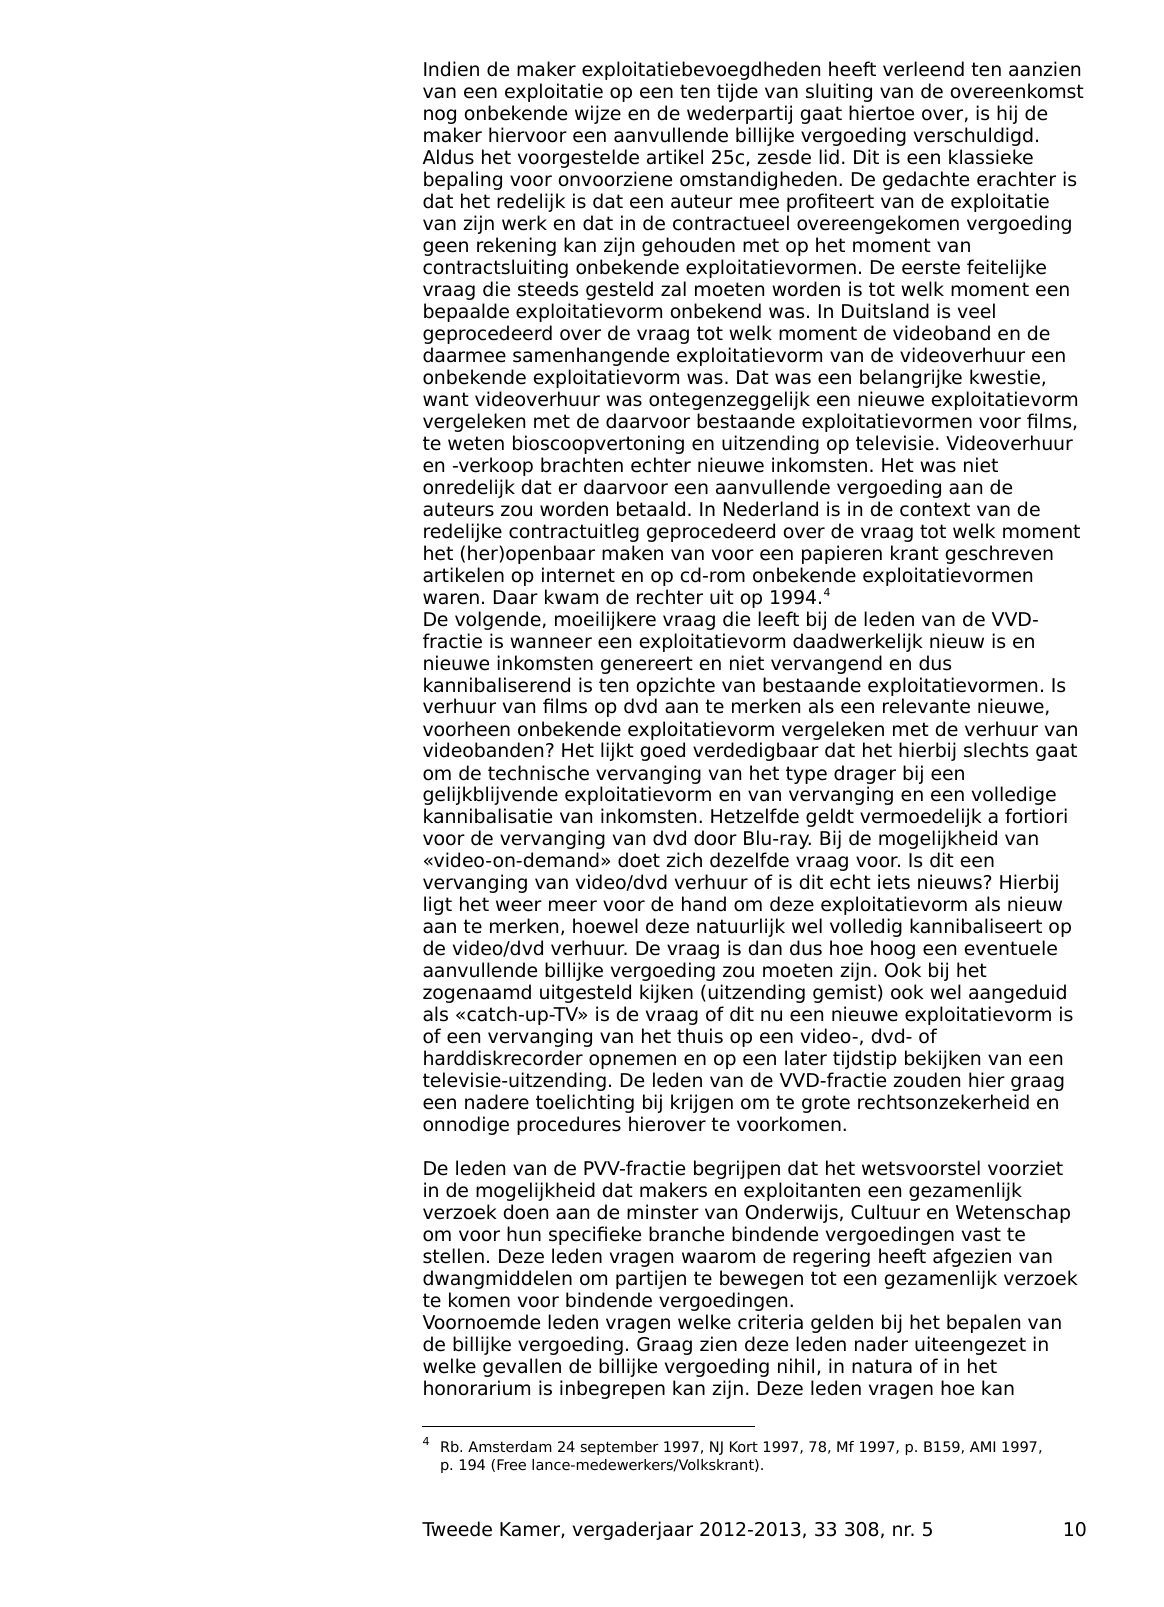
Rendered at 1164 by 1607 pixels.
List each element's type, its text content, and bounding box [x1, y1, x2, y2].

text Voornoemde leden vragen welke criteria gelden bij het bepalen van de billijke vergoeding. Graag zien deze leden nader uiteengezet in welke gevallen de billijke vergoeding nihil, in natura of in het honorarium is inbegrepen kan zijn. Deze leden vragen hoe kan [422, 1312, 1087, 1400]
text Rb. Amsterdam 24 september 1997, NJ Kort 1997, 78, Mf 1997, p. B159, AMI 1997, p. 194 (Free lance-medewerkers/Volkskrant). [422, 1435, 1087, 1474]
text Indien de maker exploitatiebevoegdheden heeft verleend ten aanzien van een exploitatie op een ten tijde van sluiting van de overeenkomst nog onbekende wijze en de wederpartij gaat hiertoe over, is hij de maker hiervoor een aanvullende billijke vergoeding verschuldigd. Aldus het voorgestelde artikel 25c, zesde lid. Dit is een klassieke bepaling voor onvoorziene omstandigheden. De gedachte erachter is dat het redelijk is dat een auteur mee profiteert van de exploitatie van zijn werk en dat in de contractueel overeengekomen vergoeding geen rekening kan zijn gehouden met op het moment van contractsluiting onbekende exploitatievormen. De eerste feitelijke vraag die steeds gesteld zal moeten worden is tot welk moment een bepaalde exploitatievorm onbekend was. In Duitsland is veel geprocedeerd over de vraag tot welk moment de videoband en de daarmee samenhangende exploitatievorm van de videoverhuur een onbekende exploitatievorm was. Dat was een belangrijke kwestie, want videoverhuur was ontegenzeggelijk een nieuwe exploitatievorm vergeleken met de daarvoor bestaande exploitatievormen voor films, te weten bioscoopvertoning en uitzending op televisie. Videoverhuur en -verkoop brachten echter nieuwe inkomsten. Het was niet onredelijk dat er daarvoor een aanvullende vergoeding aan de auteurs zou worden betaald. In Nederland is in de context van de redelijke contractuitleg geprocedeerd over de vraag tot welk moment het (her)openbaar maken van voor een papieren krant geschreven artikelen op internet en op cd-rom onbekende exploitatievormen waren. Daar kwam de rechter uit op 1994. [422, 59, 1087, 608]
text De volgende, moeilijkere vraag die leeft bij de leden van de VVD-fractie is wanneer een exploitatievorm daadwerkelijk nieuw is en nieuwe inkomsten genereert en niet vervangend en dus kannibaliserend is ten opzichte van bestaande exploitatievormen. Is verhuur van films op dvd aan te merken als een relevante nieuwe, voorheen onbekende exploitatievorm vergeleken met de verhuur van videobanden? Het lijkt goed verdedigbaar dat het hierbij slechts gaat om de technische vervanging van het type drager bij een gelijkblijvende exploitatievorm en van vervanging en een volledige kannibalisatie van inkomsten. Hetzelfde geldt vermoedelijk a fortiori voor de vervanging van dvd door Blu-ray. Bij de mogelijkheid van «video-on-demand» doet zich dezelfde vraag voor. Is dit een vervanging van video/dvd verhuur of is dit echt iets nieuws? Hierbij ligt het weer meer voor de hand om deze exploitatievorm als nieuw aan te merken, hoewel deze natuurlijk wel volledig kannibaliseert op de video/dvd verhuur. De vraag is dan dus hoe hoog een eventuele aanvullende billijke vergoeding zou moeten zijn. Ook bij het zogenaamd uitgesteld kijken (uitzending gemist) ook wel aangeduid als «catch-up-TV» is de vraag of dit nu een nieuwe exploitatievorm is of een vervanging van het thuis op een video-, dvd- of harddiskrecorder opnemen en op een later tijdstip bekijken van een televisie-uitzending. De leden van de VVD-fractie zouden hier graag een nadere toelichting bij krijgen om te grote rechtsonzekerheid en onnodige procedures hierover te voorkomen. [422, 608, 1087, 1136]
text De leden van de PVV-fractie begrijpen dat het wetsvoorstel voorziet in de mogelijkheid dat makers en exploitanten een gezamenlijk verzoek doen aan de minster van Onderwijs, Cultuur en Wetenschap om voor hun specifieke branche bindende vergoedingen vast te stellen. Deze leden vragen waarom de regering heeft afgezien van dwangmiddelen om partijen te bewegen tot een gezamenlijk verzoek te komen voor bindende vergoedingen. [422, 1158, 1087, 1312]
